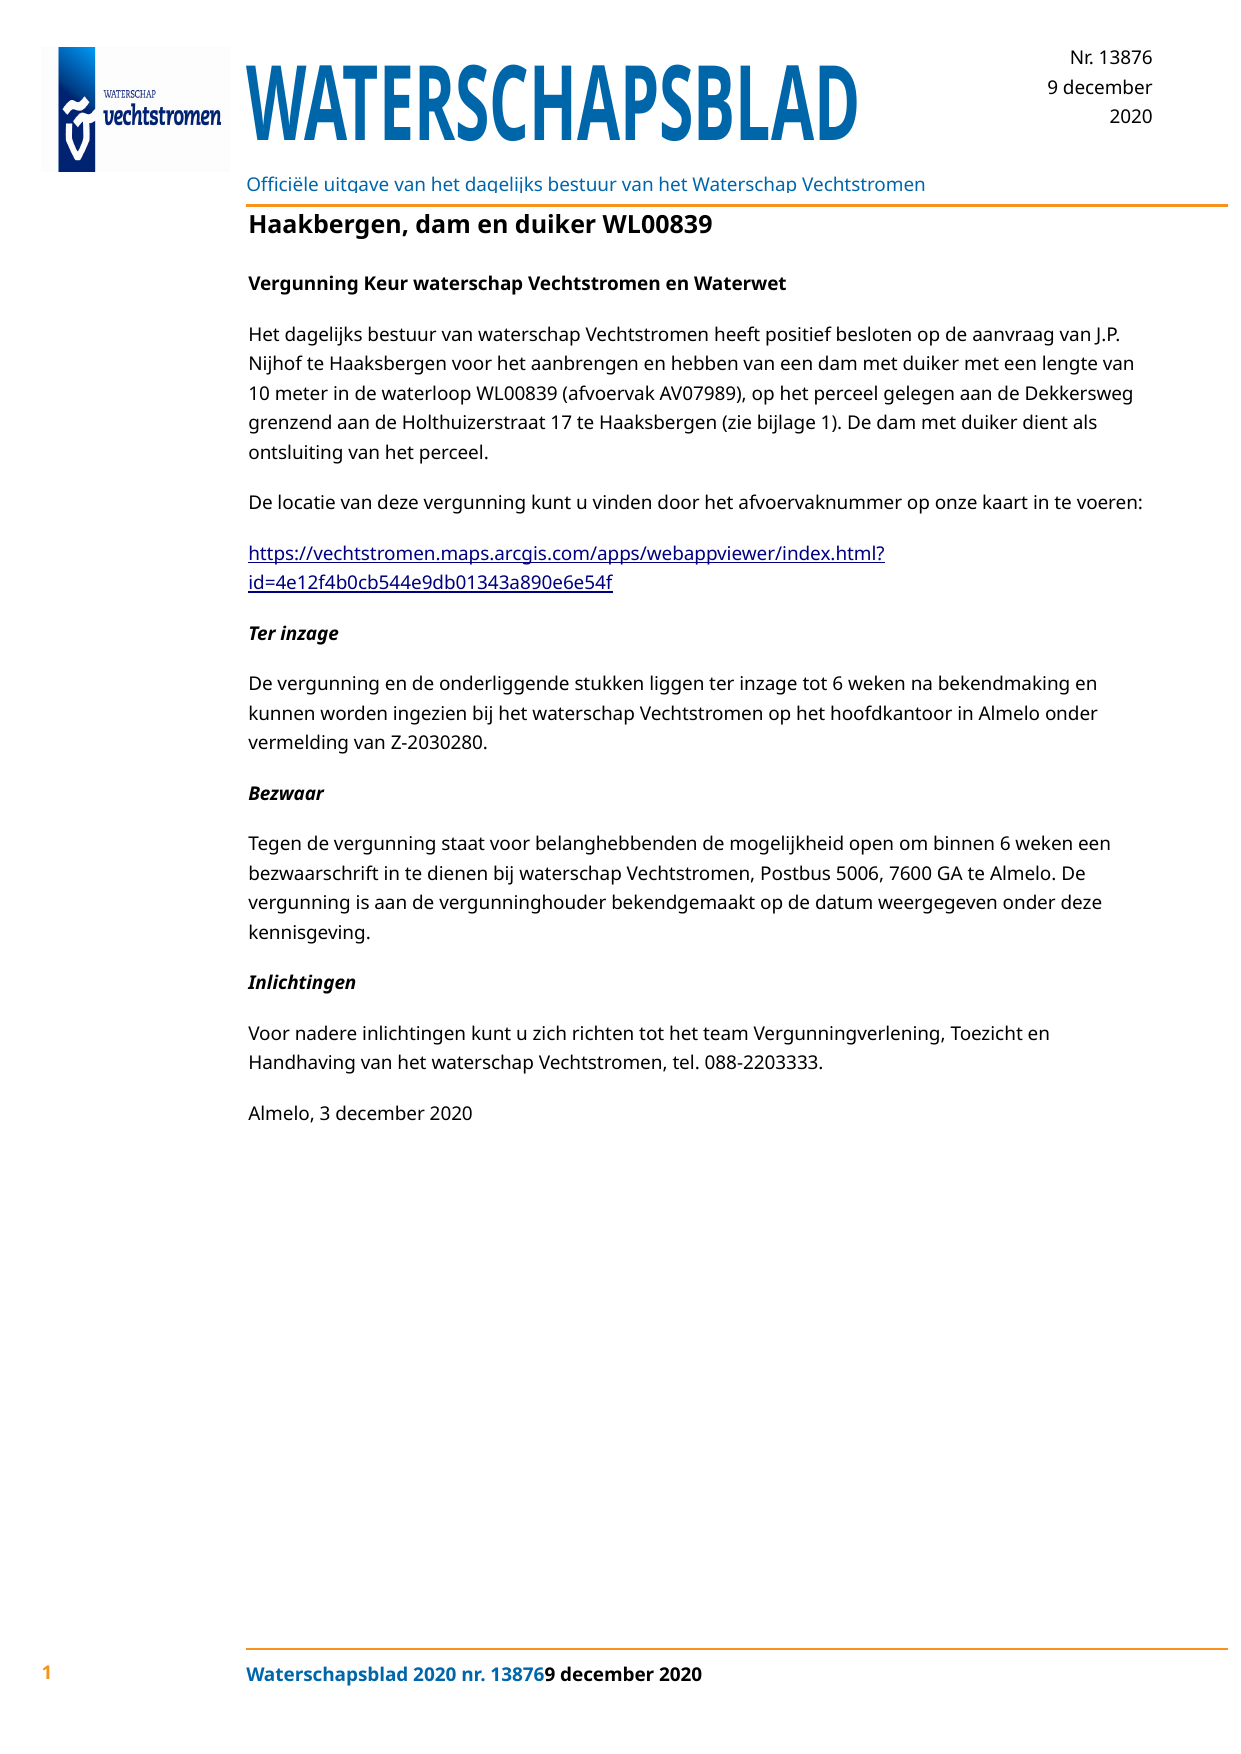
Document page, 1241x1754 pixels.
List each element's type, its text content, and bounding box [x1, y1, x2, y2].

text Het dagelijks bestuur van waterschap Vechtstromen heeft positief besloten op de aanvraag van J.P. Nijhof te Haaksbergen voor het aanbrengen en hebben van een dam met duiker met een lengte van 10 meter in de waterloop WL00839 (afvoervak AV07989), op het perceel gelegen aan de Dekkersweg grenzend aan de Holthuizerstraat 17 te Haaksbergen (zie bijlage 1). De dam met duiker dient als ontsluiting van het perceel. [248, 321, 1152, 465]
text Inlichtingen [248, 969, 1152, 995]
text Ter inzage [248, 620, 1152, 646]
text De vergunning en de onderliggende stukken liggen ter inzage tot 6 weken na bekendmaking en kunnen worden ingezien bij het waterschap Vechtstromen op het hoofdkantoor in Almelo onder vermelding van Z-2030280. [248, 670, 1152, 755]
text Voor nadere inlichtingen kunt u zich richten tot het team Vergunningverlening, Toezicht en Handhaving van het waterschap Vechtstromen, tel. 088-2203333. [248, 1020, 1152, 1075]
text Almelo, 3 december 2020 [248, 1100, 1152, 1126]
text https://vechtstromen.maps.arcgis.com/apps/webappviewer/index.html?id=4e12f4b0cb544e9db01343a890e6e54f [248, 540, 1152, 595]
text Bezwaar [248, 780, 1152, 806]
text Haakbergen, dam en duiker WL00839 [248, 207, 1152, 241]
text De locatie van deze vergunning kunt u vinden door het afvoervaknummer op onze kaart in te voeren: [248, 489, 1152, 515]
text Tegen de vergunning staat voor belanghebbenden de mogelijkheid open om binnen 6 weken een bezwaarschrift in te dienen bij waterschap Vechtstromen, Postbus 5006, 7600 GA te Almelo. De vergunning is aan de vergunninghouder bekendgemaakt op de datum weergegeven onder deze kennisgeving. [248, 830, 1152, 945]
picture [41, 47, 231, 172]
text Vergunning Keur waterschap Vechtstromen en Waterwet [248, 270, 1152, 296]
